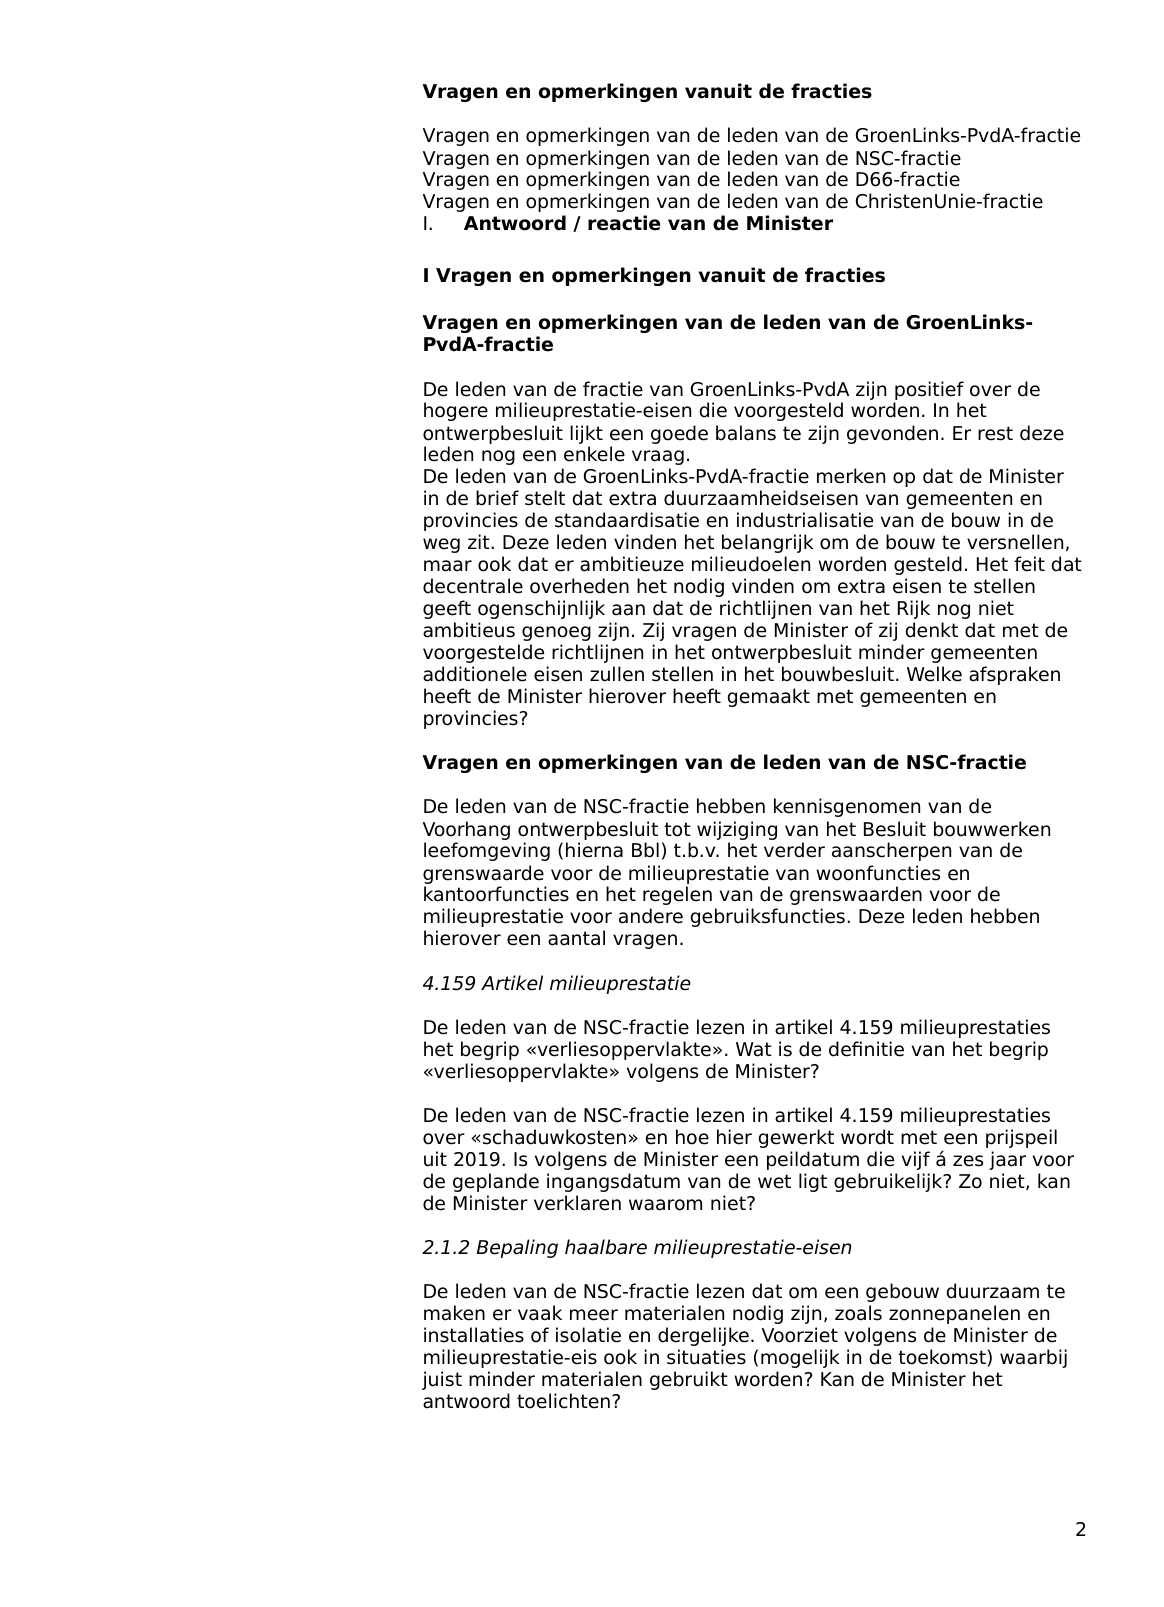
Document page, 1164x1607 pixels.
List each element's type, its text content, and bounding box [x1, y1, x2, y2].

text De leden van de NSC-fractie lezen in artikel 4.159 milieuprestaties het begrip «verliesoppervlakte». Wat is de definitie van het begrip «verliesoppervlakte» volgens de Minister? [422, 1017, 1087, 1083]
subtitle Vragen en opmerkingen van de leden van de GroenLinks-PvdA-fractie [422, 312, 1087, 356]
text I. Antwoord / reactie van de Minister [422, 213, 1087, 235]
subtitle 2.1.2 Bepaling haalbare milieuprestatie-eisen [422, 1237, 1087, 1259]
text De leden van de NSC-fractie hebben kennisgenomen van de Voorhang ontwerpbesluit tot wijziging van het Besluit bouwwerken leefomgeving (hierna Bbl) t.b.v. het verder aanscherpen van de grenswaarde voor de milieuprestatie van woonfuncties en kantoorfuncties en het regelen van de grenswaarden voor de milieuprestatie voor andere gebruiksfuncties. Deze leden hebben hierover een aantal vragen. [422, 796, 1087, 950]
text Vragen en opmerkingen van de leden van de D66-fractie [422, 169, 1087, 191]
subtitle 4.159 Artikel milieuprestatie [422, 972, 1087, 994]
text Vragen en opmerkingen van de leden van de GroenLinks-PvdA-fractie [422, 125, 1087, 147]
text Vragen en opmerkingen van de leden van de NSC-fractie [422, 147, 1087, 169]
text De leden van de NSC-fractie lezen dat om een gebouw duurzaam te maken er vaak meer materialen nodig zijn, zoals zonnepanelen en installaties of isolatie en dergelijke. Voorziet volgens de Minister de milieuprestatie-eis ook in situaties (mogelijk in de toekomst) waarbij juist minder materialen gebruikt worden? Kan de Minister het antwoord toelichten? [422, 1281, 1087, 1413]
text Vragen en opmerkingen van de leden van de ChristenUnie-fractie [422, 191, 1087, 213]
text De leden van de fractie van GroenLinks-PvdA zijn positief over de hogere milieuprestatie-eisen die voorgesteld worden. In het ontwerpbesluit lijkt een goede balans te zijn gevonden. Er rest deze leden nog een enkele vraag. [422, 378, 1087, 466]
subtitle Vragen en opmerkingen van de leden van de NSC-fractie [422, 752, 1087, 774]
text De leden van de GroenLinks-PvdA-fractie merken op dat de Minister in de brief stelt dat extra duurzaamheidseisen van gemeenten en provincies de standaardisatie en industrialisatie van de bouw in de weg zit. Deze leden vinden het belangrijk om de bouw te versnellen, maar ook dat er ambitieuze milieudoelen worden gesteld. Het feit dat decentrale overheden het nodig vinden om extra eisen te stellen geeft ogenschijnlijk aan dat de richtlijnen van het Rijk nog niet ambitieus genoeg zijn. Zij vragen de Minister of zij denkt dat met de voorgestelde richtlijnen in het ontwerpbesluit minder gemeenten additionele eisen zullen stellen in het bouwbesluit. Welke afspraken heeft de Minister hierover heeft gemaakt met gemeenten en provincies? [422, 466, 1087, 730]
subtitle Vragen en opmerkingen vanuit de fracties [422, 81, 1087, 103]
subtitle I Vragen en opmerkingen vanuit de fracties [422, 265, 1087, 287]
text De leden van de NSC-fractie lezen in artikel 4.159 milieuprestaties over «schaduwkosten» en hoe hier gewerkt wordt met een prijspeil uit 2019. Is volgens de Minister een peildatum die vijf á zes jaar voor de geplande ingangsdatum van de wet ligt gebruikelijk? Zo niet, kan de Minister verklaren waarom niet? [422, 1105, 1087, 1215]
